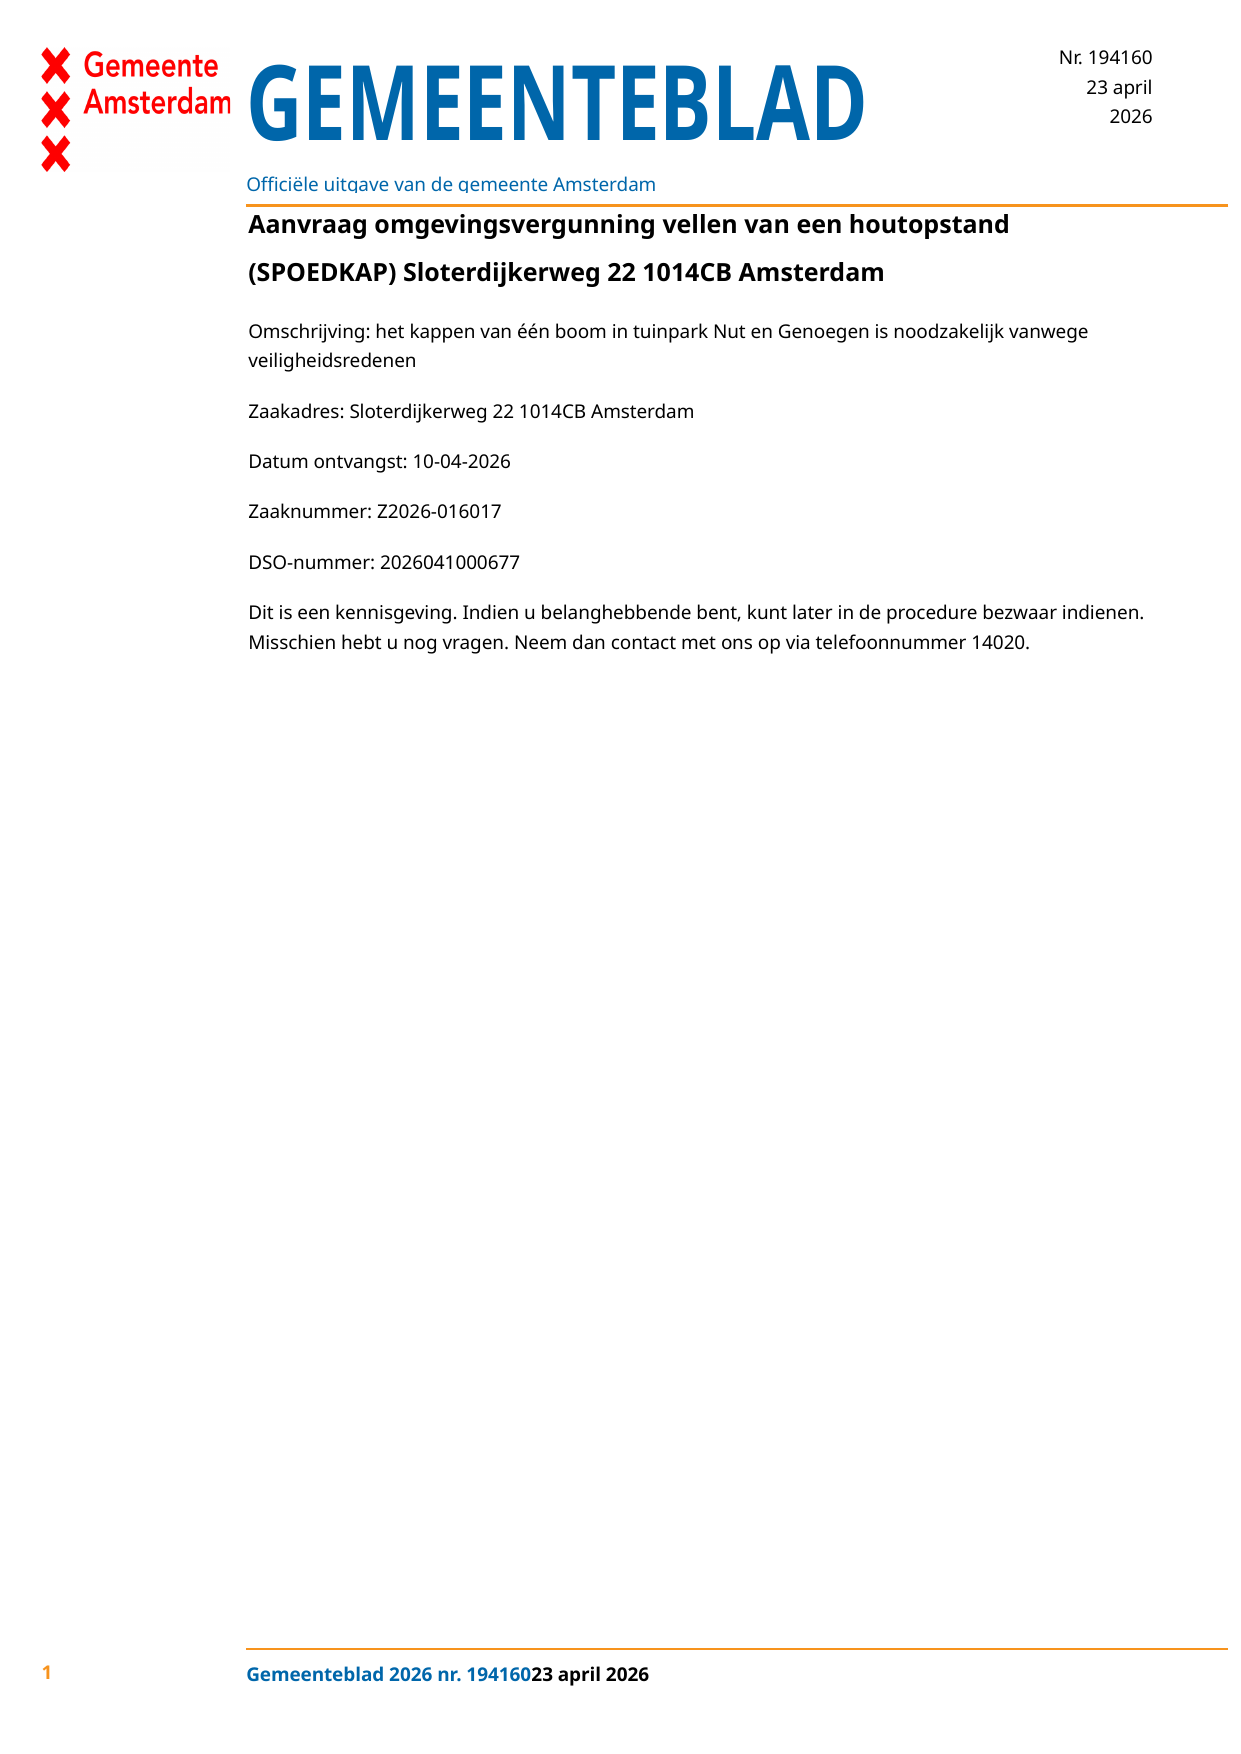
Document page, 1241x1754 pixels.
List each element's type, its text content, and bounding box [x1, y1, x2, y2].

picture [41, 47, 231, 172]
text Dit is een kennisgeving. Indien u belanghebbende bent, kunt later in de procedure bezwaar indienen. Misschien hebt u nog vragen. Neem dan contact met ons op via telefoonnummer 14020. [248, 599, 1152, 655]
text Omschrijving: het kappen van één boom in tuinpark Nut en Genoegen is noodzakelijk vanwege veiligheidsredenen [248, 318, 1152, 373]
text Datum ontvangst: 10-04-2026 [248, 448, 1152, 474]
text Zaaknummer: Z2026-016017 [248, 499, 1152, 524]
text DSO-nummer: 2026041000677 [248, 549, 1152, 575]
text Zaakadres: Sloterdijkerweg 22 1014CB Amsterdam [248, 398, 1152, 424]
text Aanvraag omgevingsvergunning vellen van een houtopstand (SPOEDKAP) Sloterdijkerweg 22 1014CB Amsterdam [248, 207, 1152, 288]
